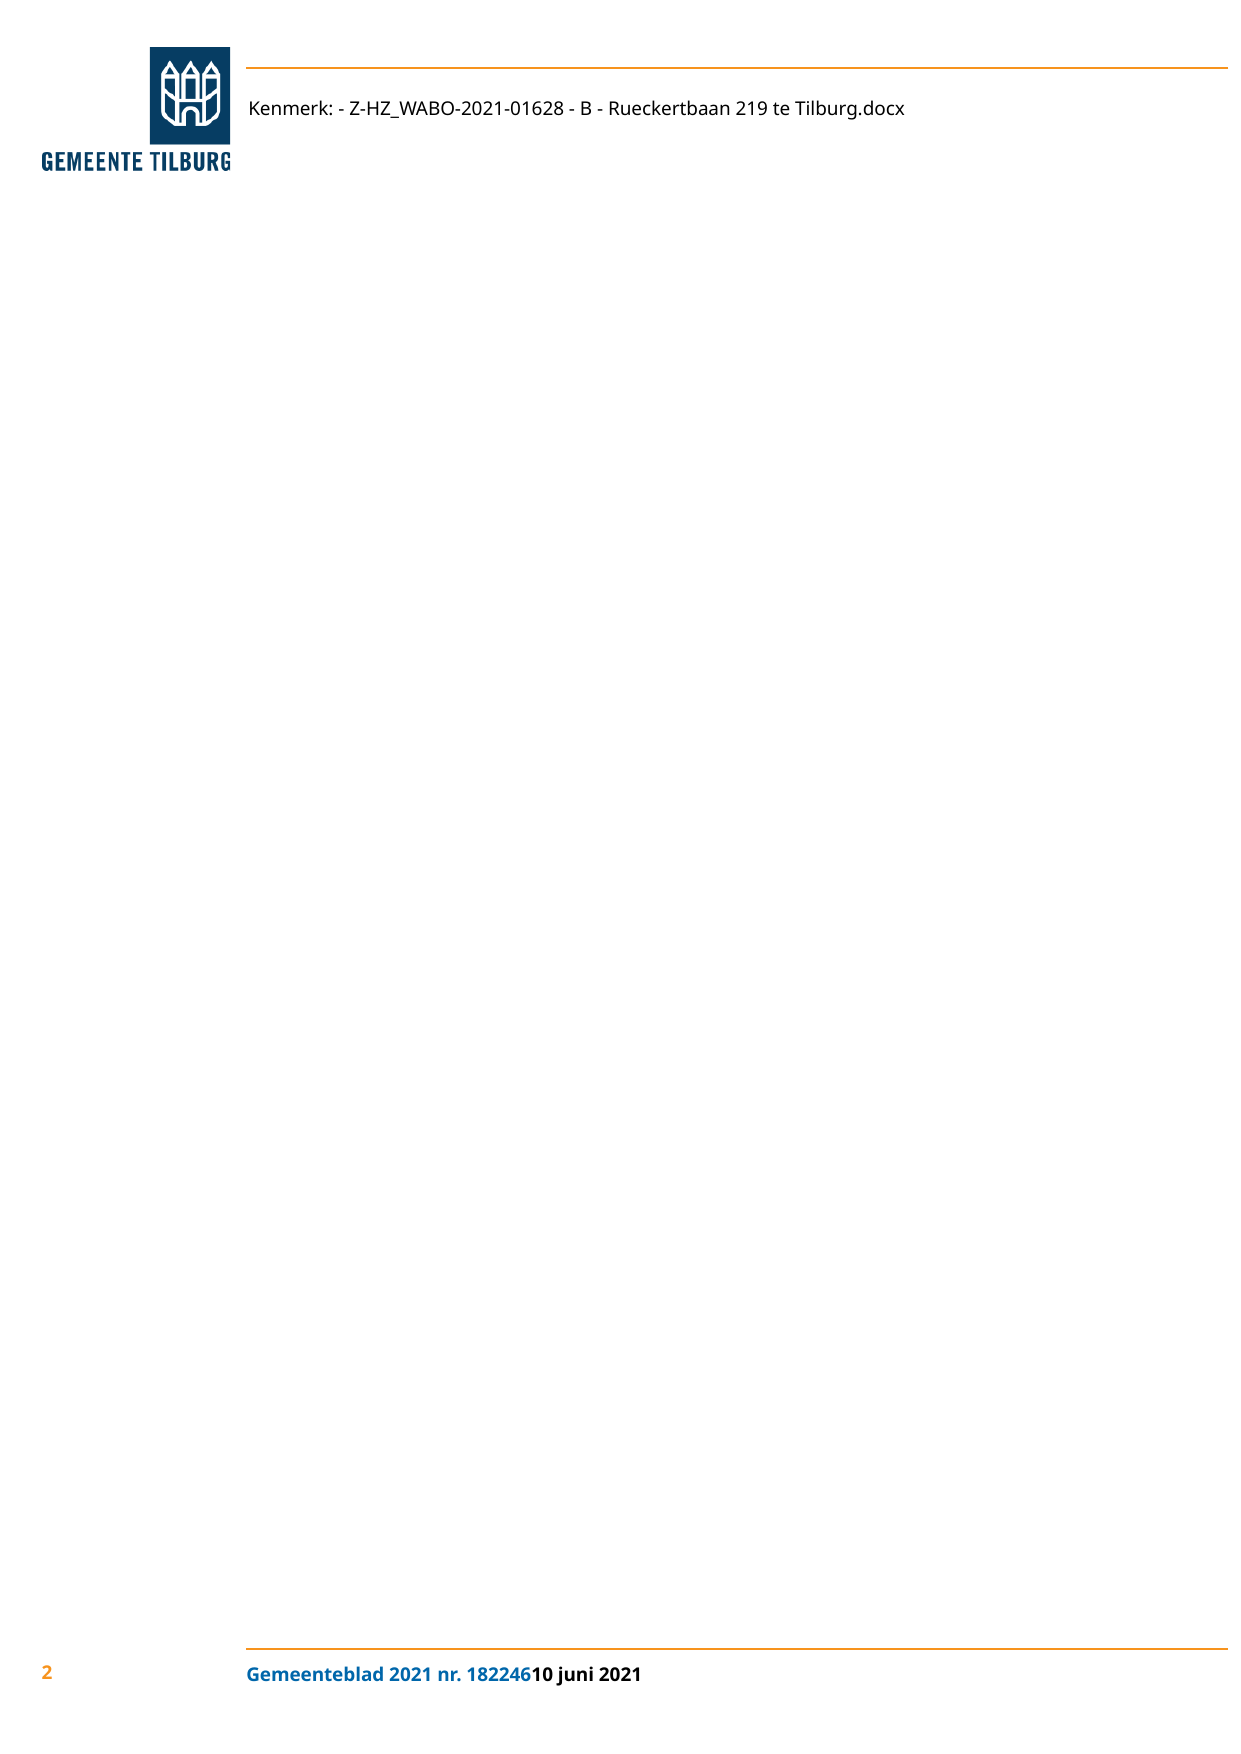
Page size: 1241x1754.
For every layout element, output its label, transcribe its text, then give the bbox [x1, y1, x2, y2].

picture [41, 47, 231, 172]
text Kenmerk: - Z-HZ_WABO-2021-01628 - B - Rueckertbaan 219 te Tilburg.docx [248, 95, 1152, 121]
